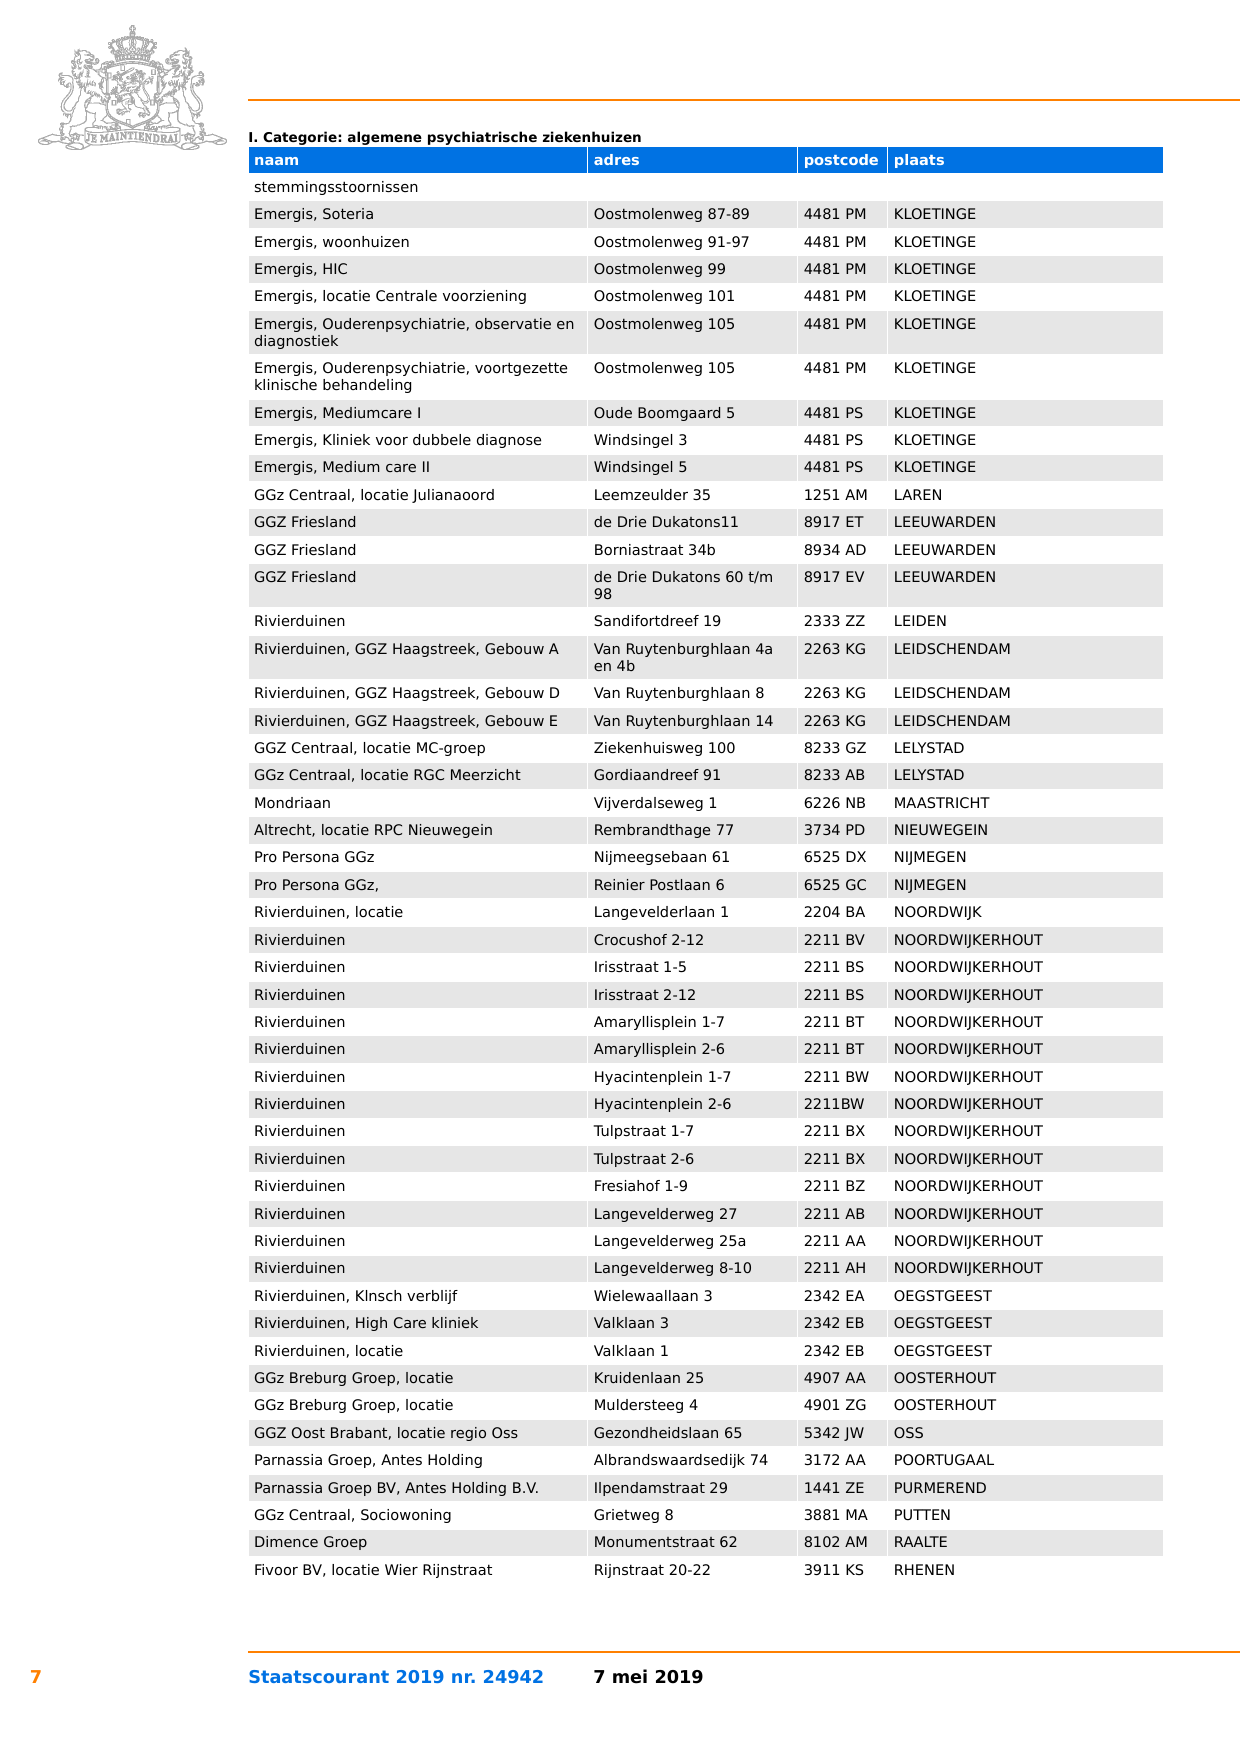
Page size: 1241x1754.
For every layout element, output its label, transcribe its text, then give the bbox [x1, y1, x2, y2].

table_cell Rivierduinen [249, 1228, 587, 1254]
table_cell Oostmolenweg 105 [588, 355, 797, 399]
table_cell RHENEN [888, 1557, 1163, 1583]
table_cell 3881 MA [798, 1502, 887, 1528]
table_cell NOORDWIJKERHOUT [888, 1174, 1163, 1200]
table_cell Albrandswaardsedijk 74 [588, 1448, 797, 1474]
table_cell Oostmolenweg 91-97 [588, 229, 797, 255]
table_cell Emergis, Medium care II [249, 455, 587, 481]
table_cell Parnassia Groep BV, Antes Holding B.V. [249, 1475, 587, 1501]
table_cell LEIDEN [888, 609, 1163, 635]
table_cell Emergis, Ouderenpsychiatrie, observatie en diagnostiek [249, 311, 587, 354]
table_cell 1251 AM [798, 482, 887, 508]
table_cell Oostmolenweg 99 [588, 256, 797, 283]
table_header I. Categorie: algemene psychiatrische ziekenhuizen [248, 130, 1163, 146]
table_cell KLOETINGE [888, 427, 1163, 453]
table_cell Rivierduinen [249, 1064, 587, 1090]
table_cell Dimence Groep [249, 1530, 587, 1556]
table_cell adres [588, 147, 797, 173]
table_cell GGZ Centraal, locatie MC-groep [249, 735, 587, 761]
table_cell Tulpstraat 2-6 [588, 1146, 797, 1172]
table_cell Oude Boomgaard 5 [588, 400, 797, 426]
table_cell 4481 PM [798, 355, 887, 399]
table_cell Rijnstraat 20-22 [588, 1557, 797, 1583]
table_cell Windsingel 5 [588, 455, 797, 481]
table_cell naam [249, 147, 587, 173]
table_cell 4481 PS [798, 455, 887, 481]
table_cell NOORDWIJKERHOUT [888, 1201, 1163, 1227]
table_cell KLOETINGE [888, 455, 1163, 481]
table_cell [888, 174, 1163, 200]
table_cell Reinier Postlaan 6 [588, 872, 797, 898]
table_cell 2211 BZ [798, 1174, 887, 1200]
table_cell NOORDWIJKERHOUT [888, 1091, 1163, 1118]
table_cell Irisstraat 2-12 [588, 982, 797, 1008]
table_cell Grietweg 8 [588, 1502, 797, 1528]
table_cell plaats [888, 147, 1163, 173]
table_cell [798, 174, 887, 200]
table_cell 8917 ET [798, 509, 887, 536]
table_cell 2263 KG [798, 636, 887, 679]
table_cell Van Ruytenburghlaan 4a en 4b [588, 636, 797, 679]
table_cell Rivierduinen [249, 609, 587, 635]
table_cell de Drie Dukatons11 [588, 509, 797, 536]
table_cell 2342 EB [798, 1310, 887, 1337]
table_cell 3734 PD [798, 817, 887, 844]
table_cell Oostmolenweg 105 [588, 311, 797, 354]
table_cell Rivierduinen, GGZ Haagstreek, Gebouw A [249, 636, 587, 679]
table_cell 4481 PM [798, 256, 887, 283]
table_cell Rembrandthage 77 [588, 817, 797, 844]
table_cell Muldersteeg 4 [588, 1393, 797, 1419]
table_cell Fresiahof 1-9 [588, 1174, 797, 1200]
table_cell 3172 AA [798, 1448, 887, 1474]
table_cell 2211 BV [798, 927, 887, 953]
table_cell Kruidenlaan 25 [588, 1365, 797, 1392]
table_cell Rivierduinen [249, 1091, 587, 1118]
table_cell LEEUWARDEN [888, 564, 1163, 607]
table_cell stemmingsstoornissen [249, 174, 587, 200]
table_cell 2211 BT [798, 1036, 887, 1063]
table_cell NOORDWIJK [888, 900, 1163, 926]
table_cell Monumentstraat 62 [588, 1530, 797, 1556]
table_cell Langevelderweg 25a [588, 1228, 797, 1254]
table_cell 5342 JW [798, 1420, 887, 1446]
table_cell 8233 AB [798, 763, 887, 789]
table_cell LAREN [888, 482, 1163, 508]
table_cell Parnassia Groep, Antes Holding [249, 1448, 587, 1474]
table_cell 8917 EV [798, 564, 887, 607]
table_cell GGz Centraal, Sociowoning [249, 1502, 587, 1528]
table_cell KLOETINGE [888, 400, 1163, 426]
table_cell GGZ Friesland [249, 537, 587, 563]
table_cell Ziekenhuisweg 100 [588, 735, 797, 761]
table_cell Altrecht, locatie RPC Nieuwegein [249, 817, 587, 844]
table_cell Borniastraat 34b [588, 537, 797, 563]
table_cell LELYSTAD [888, 763, 1163, 789]
table_cell Rivierduinen, locatie [249, 1338, 587, 1364]
table_cell Gordiaandreef 91 [588, 763, 797, 789]
table_cell RAALTE [888, 1530, 1163, 1556]
table_cell 1441 ZE [798, 1475, 887, 1501]
table_cell NOORDWIJKERHOUT [888, 954, 1163, 981]
table_cell MAASTRICHT [888, 790, 1163, 816]
table_cell NOORDWIJKERHOUT [888, 982, 1163, 1008]
table_cell Irisstraat 1-5 [588, 954, 797, 981]
table_cell 4481 PS [798, 427, 887, 453]
table_cell 4481 PM [798, 311, 887, 354]
table_cell NOORDWIJKERHOUT [888, 1009, 1163, 1035]
table_cell Van Ruytenburghlaan 8 [588, 680, 797, 707]
table_cell NOORDWIJKERHOUT [888, 1064, 1163, 1090]
table_cell Oostmolenweg 87-89 [588, 201, 797, 228]
table_cell LELYSTAD [888, 735, 1163, 761]
table_cell KLOETINGE [888, 201, 1163, 228]
table_cell Emergis, HIC [249, 256, 587, 283]
table_cell 2263 KG [798, 680, 887, 707]
table_cell 2211 AA [798, 1228, 887, 1254]
table_cell 2211 AB [798, 1201, 887, 1227]
table_cell Vijverdalseweg 1 [588, 790, 797, 816]
table_cell Wielewaallaan 3 [588, 1283, 797, 1309]
table_cell OEGSTGEEST [888, 1283, 1163, 1309]
table_cell Rivierduinen, High Care kliniek [249, 1310, 587, 1337]
table_cell Langevelderlaan 1 [588, 900, 797, 926]
table_cell OEGSTGEEST [888, 1338, 1163, 1364]
table_cell LEIDSCHENDAM [888, 708, 1163, 734]
table_cell 2211 BT [798, 1009, 887, 1035]
table_cell Gezondheidslaan 65 [588, 1420, 797, 1446]
table_cell Sandifortdreef 19 [588, 609, 797, 635]
table_cell Rivierduinen, GGZ Haagstreek, Gebouw D [249, 680, 587, 707]
table_cell PUTTEN [888, 1502, 1163, 1528]
table_cell Rivierduinen [249, 927, 587, 953]
table_cell 3911 KS [798, 1557, 887, 1583]
table_cell NOORDWIJKERHOUT [888, 1146, 1163, 1172]
table_cell 2333 ZZ [798, 609, 887, 635]
table_cell Langevelderweg 8-10 [588, 1256, 797, 1282]
table_cell NOORDWIJKERHOUT [888, 1228, 1163, 1254]
table_cell 4481 PM [798, 201, 887, 228]
table_cell Rivierduinen [249, 1174, 587, 1200]
table_cell 2342 EA [798, 1283, 887, 1309]
table_cell Oostmolenweg 101 [588, 284, 797, 310]
table_cell Rivierduinen [249, 1256, 587, 1282]
table_cell GGz Centraal, locatie Julianaoord [249, 482, 587, 508]
table_cell NIJMEGEN [888, 845, 1163, 871]
table_cell LEEUWARDEN [888, 537, 1163, 563]
picture [38, 25, 227, 150]
table_cell Crocushof 2-12 [588, 927, 797, 953]
table_cell LEIDSCHENDAM [888, 636, 1163, 679]
table_cell 4481 PM [798, 284, 887, 310]
table_cell 2263 KG [798, 708, 887, 734]
table_cell Emergis, Mediumcare I [249, 400, 587, 426]
table_cell 2211 BS [798, 954, 887, 981]
table_cell KLOETINGE [888, 311, 1163, 354]
table_cell Emergis, woonhuizen [249, 229, 587, 255]
table_cell 2211 BX [798, 1119, 887, 1145]
table_cell 6226 NB [798, 790, 887, 816]
table_cell Langevelderweg 27 [588, 1201, 797, 1227]
table_cell Mondriaan [249, 790, 587, 816]
table_cell Rivierduinen [249, 982, 587, 1008]
table_cell Rivierduinen [249, 1146, 587, 1172]
table_cell 2211 BS [798, 982, 887, 1008]
table_cell OOSTERHOUT [888, 1365, 1163, 1392]
table_cell Valklaan 1 [588, 1338, 797, 1364]
table_cell 8102 AM [798, 1530, 887, 1556]
table_cell Hyacintenplein 1-7 [588, 1064, 797, 1090]
table_cell 8934 AD [798, 537, 887, 563]
table_cell Rivierduinen [249, 954, 587, 981]
table_cell Emergis, Kliniek voor dubbele diagnose [249, 427, 587, 453]
table_cell Leemzeulder 35 [588, 482, 797, 508]
table_cell OEGSTGEEST [888, 1310, 1163, 1337]
table_cell Rivierduinen [249, 1009, 587, 1035]
table_cell Rivierduinen [249, 1036, 587, 1063]
table_cell 2211 BW [798, 1064, 887, 1090]
table_cell KLOETINGE [888, 229, 1163, 255]
table_cell Pro Persona GGz, [249, 872, 587, 898]
table_cell 4481 PM [798, 229, 887, 255]
table_cell GGZ Friesland [249, 564, 587, 607]
table_cell Nijmeegsebaan 61 [588, 845, 797, 871]
table_cell PURMEREND [888, 1475, 1163, 1501]
table_cell LEIDSCHENDAM [888, 680, 1163, 707]
table_cell GGZ Oost Brabant, locatie regio Oss [249, 1420, 587, 1446]
table_cell Rivierduinen, Klnsch verblijf [249, 1283, 587, 1309]
table_cell 4901 ZG [798, 1393, 887, 1419]
table_cell 2204 BA [798, 900, 887, 926]
table_cell OOSTERHOUT [888, 1393, 1163, 1419]
table_cell 6525 GC [798, 872, 887, 898]
table_cell Hyacintenplein 2-6 [588, 1091, 797, 1118]
table_cell POORTUGAAL [888, 1448, 1163, 1474]
table_cell Rivierduinen [249, 1119, 587, 1145]
table_cell KLOETINGE [888, 256, 1163, 283]
table_cell Fivoor BV, locatie Wier Rijnstraat [249, 1557, 587, 1583]
table_cell GGZ Friesland [249, 509, 587, 536]
table_cell 8233 GZ [798, 735, 887, 761]
table_cell LEEUWARDEN [888, 509, 1163, 536]
table_cell 2211 BX [798, 1146, 887, 1172]
table_cell Tulpstraat 1-7 [588, 1119, 797, 1145]
table_cell Amaryllisplein 2-6 [588, 1036, 797, 1063]
table_cell 2342 EB [798, 1338, 887, 1364]
table_cell 2211 AH [798, 1256, 887, 1282]
table_cell 6525 DX [798, 845, 887, 871]
table_cell Van Ruytenburghlaan 14 [588, 708, 797, 734]
table_cell NOORDWIJKERHOUT [888, 1036, 1163, 1063]
table_cell 4481 PS [798, 400, 887, 426]
table_cell Rivierduinen, GGZ Haagstreek, Gebouw E [249, 708, 587, 734]
table_cell KLOETINGE [888, 284, 1163, 310]
table_cell GGz Breburg Groep, locatie [249, 1393, 587, 1419]
table_cell GGz Breburg Groep, locatie [249, 1365, 587, 1392]
table_cell KLOETINGE [888, 355, 1163, 399]
table_cell Rivierduinen [249, 1201, 587, 1227]
table_cell GGz Centraal, locatie RGC Meerzicht [249, 763, 587, 789]
table_cell postcode [798, 147, 887, 173]
table_cell 4907 AA [798, 1365, 887, 1392]
table_cell [588, 174, 797, 200]
table_cell NOORDWIJKERHOUT [888, 927, 1163, 953]
table_cell Rivierduinen, locatie [249, 900, 587, 926]
table_cell NIEUWEGEIN [888, 817, 1163, 844]
table_cell NOORDWIJKERHOUT [888, 1119, 1163, 1145]
table_cell NIJMEGEN [888, 872, 1163, 898]
table_cell Valklaan 3 [588, 1310, 797, 1337]
table_cell Pro Persona GGz [249, 845, 587, 871]
table_cell Ilpendamstraat 29 [588, 1475, 797, 1501]
table_cell Amaryllisplein 1-7 [588, 1009, 797, 1035]
table_cell NOORDWIJKERHOUT [888, 1256, 1163, 1282]
table_cell Windsingel 3 [588, 427, 797, 453]
table_cell 2211BW [798, 1091, 887, 1118]
table_cell Emergis, Ouderenpsychiatrie, voortgezette klinische behandeling [249, 355, 587, 399]
table_cell OSS [888, 1420, 1163, 1446]
table_cell Emergis, locatie Centrale voorziening [249, 284, 587, 310]
table_cell Emergis, Soteria [249, 201, 587, 228]
table_cell de Drie Dukatons 60 t/m 98 [588, 564, 797, 607]
